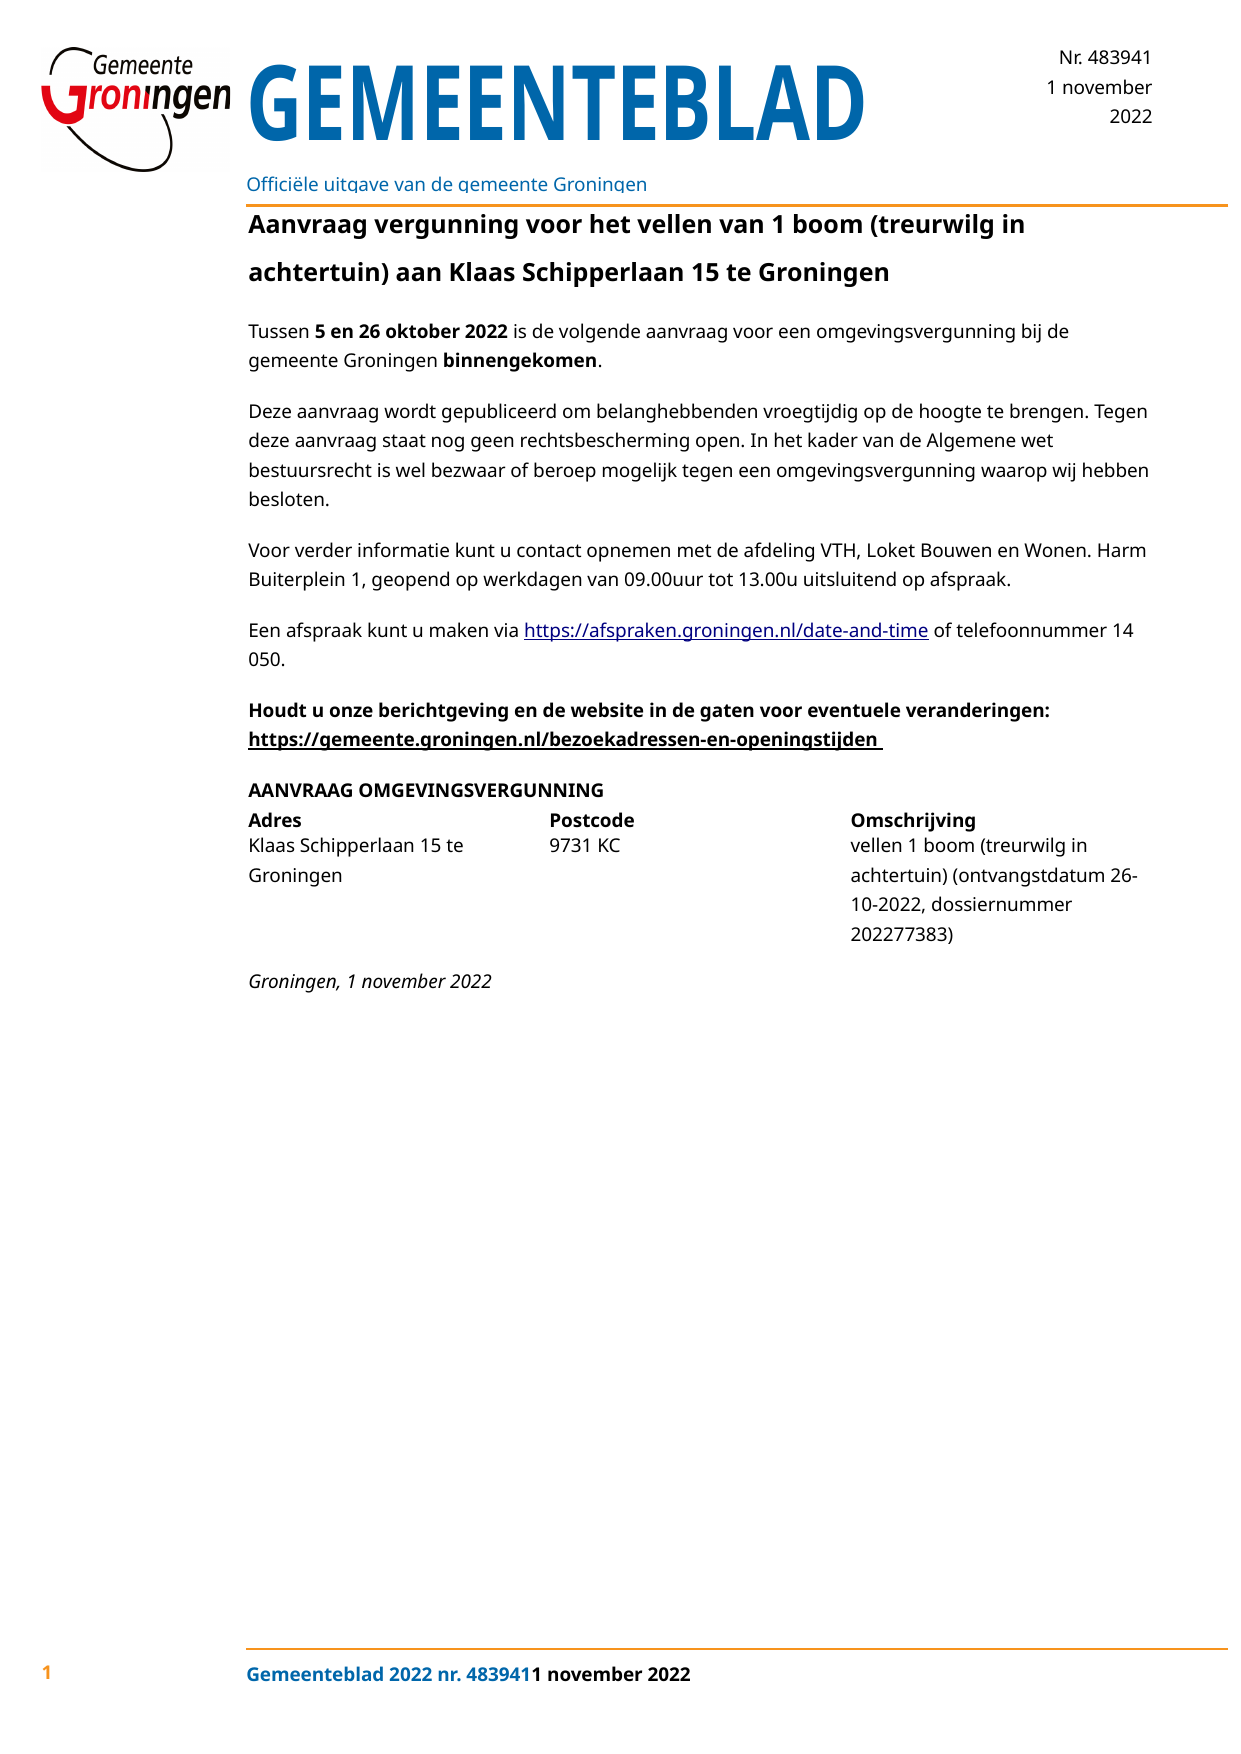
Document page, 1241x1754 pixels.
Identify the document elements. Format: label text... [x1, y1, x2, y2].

text Deze aanvraag wordt gepubliceerd om belanghebbenden vroegtijdig op de hoogte te brengen. Tegen deze aanvraag staat nog geen rechtsbescherming open. In het kader van de Algemene wet bestuursrecht is wel bezwaar of beroep mogelijk tegen een omgevingsvergunning waarop wij hebben besloten. [248, 398, 1152, 512]
table_cell Klaas Schipperlaan 15 te Groningen [248, 833, 549, 947]
table_header Postcode [549, 807, 850, 832]
picture [41, 47, 231, 172]
table_header Adres [248, 807, 549, 832]
text Aanvraag vergunning voor het vellen van 1 boom (treurwilg in achtertuin) aan Klaas Schipperlaan 15 te Groningen [248, 207, 1152, 288]
table_cell vellen 1 boom (treurwilg in achtertuin) (ontvangstdatum 26-10-2022, dossiernummer 202277383) [850, 833, 1152, 947]
table_header Omschrijving [850, 807, 1152, 832]
text Een afspraak kunt u maken via https://afspraken.groningen.nl/date-and-time of telefoonnummer 14 050. [248, 617, 1152, 672]
text Tussen 5 en 26 oktober 2022 is de volgende aanvraag voor een omgevingsvergunning bij de gemeente Groningen binnengekomen. [248, 318, 1152, 373]
text Groningen, 1 november 2022 [248, 968, 1152, 994]
text Voor verder informatie kunt u contact opnemen met de afdeling VTH, Loket Bouwen en Wonen. Harm Buiterplein 1, geopend op werkdagen van 09.00uur tot 13.00u uitsluitend op afspraak. [248, 537, 1152, 592]
text Houdt u onze berichtgeving en de website in de gaten voor eventuele veranderingen: https://gemeente.groningen.nl/bezoekadressen-en-openingstijden [248, 697, 1152, 752]
table_cell 9731 KC [549, 833, 850, 947]
text AANVRAAG OMGEVINGSVERGUNNING [248, 777, 1152, 803]
